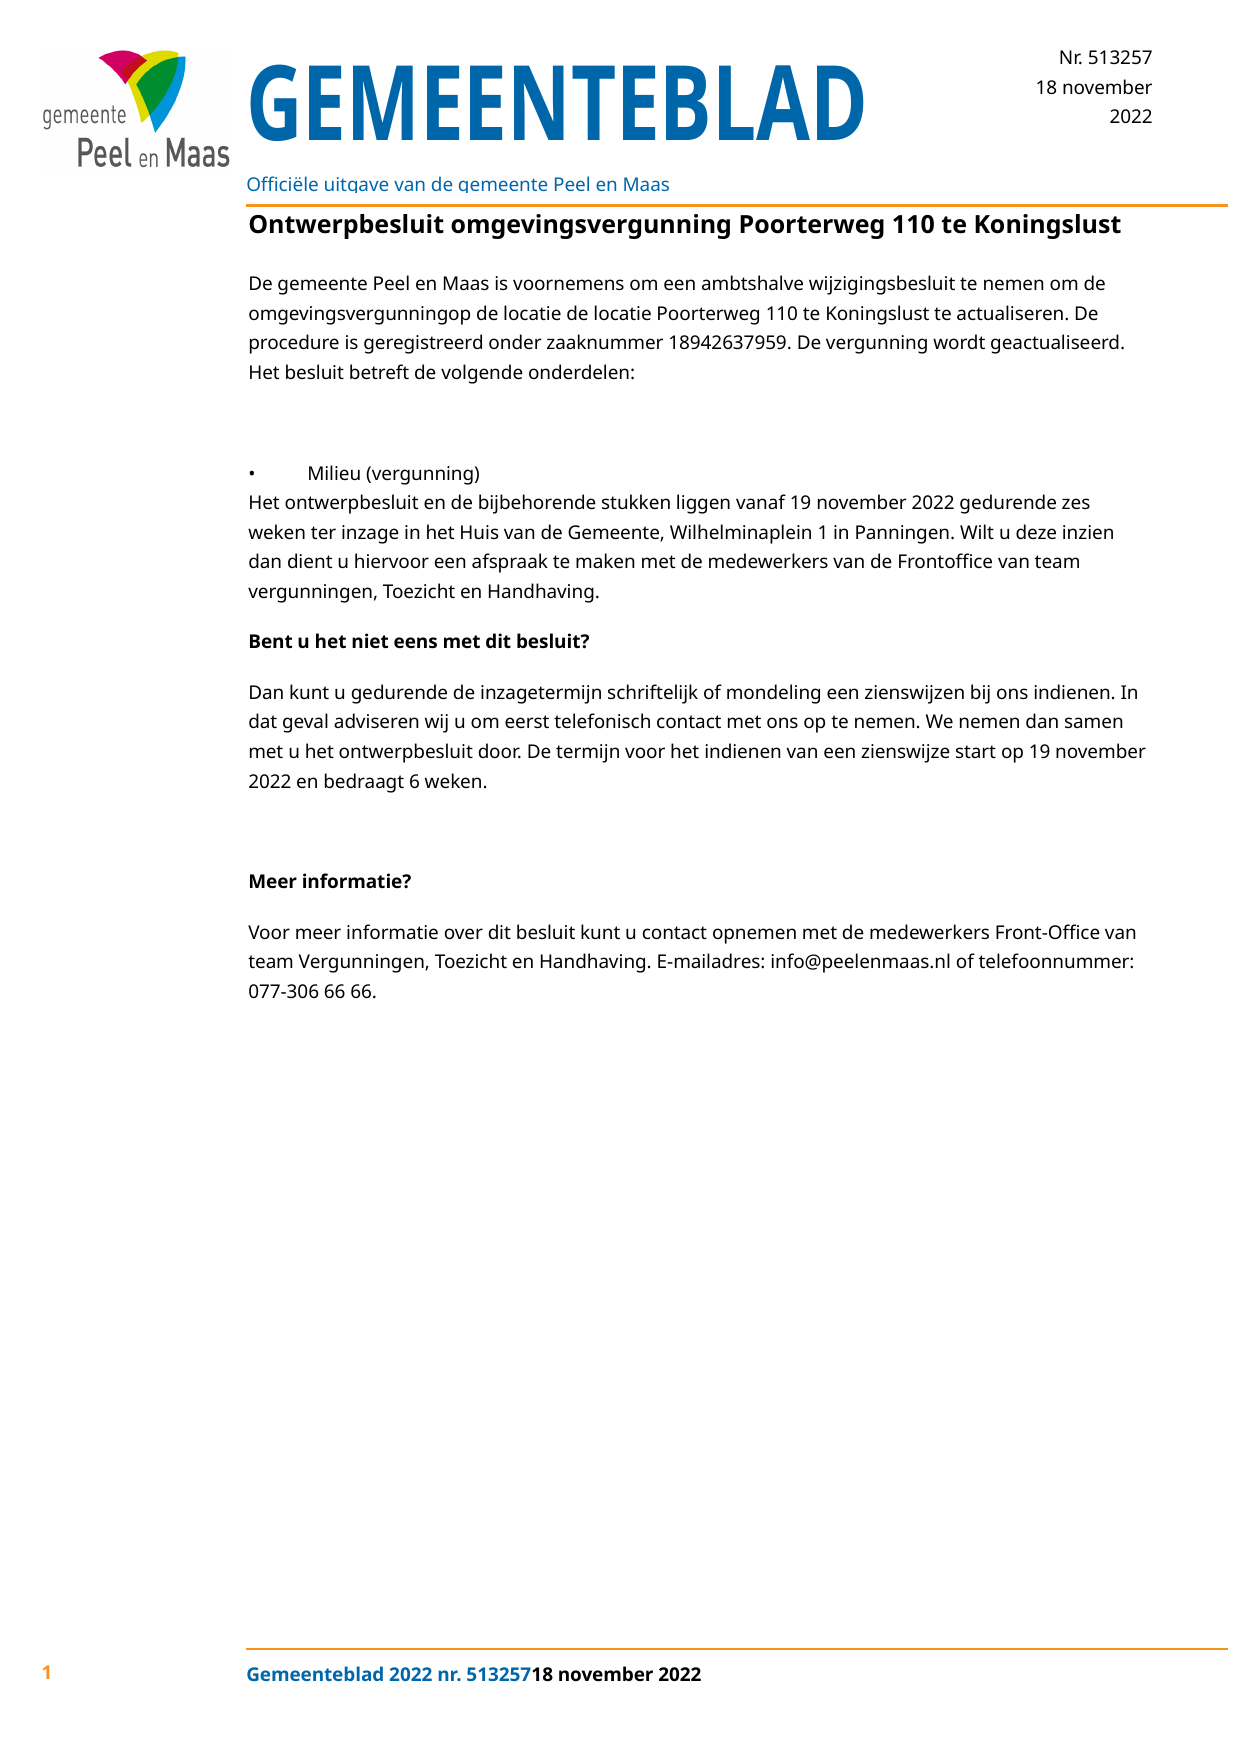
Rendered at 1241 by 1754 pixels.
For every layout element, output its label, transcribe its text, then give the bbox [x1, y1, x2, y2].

text De gemeente Peel en Maas is voornemens om een ambtshalve wijzigingsbesluit te nemen om de omgevingsvergunningop de locatie de locatie Poorterweg 110 te Koningslust te actualiseren. De procedure is geregistreerd onder zaaknummer 18942637959. De vergunning wordt geactualiseerd. Het besluit betreft de volgende onderdelen: [248, 270, 1152, 385]
text Bent u het niet eens met dit besluit? [248, 629, 1152, 654]
text Het ontwerpbesluit en de bijbehorende stukken liggen vanaf 19 november 2022 gedurende zes weken ter inzage in het Huis van de Gemeente, Wilhelminaplein 1 in Panningen. Wilt u deze inzien dan dient u hiervoor een afspraak te maken met de medewerkers van de Frontoffice van team vergunningen, Toezicht en Handhaving. [248, 489, 1152, 604]
text Dan kunt u gedurende de inzagetermijn schriftelijk of mondeling een zienswijzen bij ons indienen. In dat geval adviseren wij u om eerst telefonisch contact met ons op te nemen. We nemen dan samen met u het ontwerpbesluit door. De termijn voor het indienen van een zienswijze start op 19 november 2022 en bedraagt 6 weken. [248, 679, 1152, 793]
text Ontwerpbesluit omgevingsvergunning Poorterweg 110 te Koningslust [248, 207, 1152, 241]
text Meer informatie? [248, 869, 1152, 894]
picture [41, 47, 231, 172]
list Milieu (vergunning) [248, 460, 1152, 486]
text Voor meer informatie over dit besluit kunt u contact opnemen met de medewerkers Front-Office van team Vergunningen, Toezicht en Handhaving. E-mailadres: info@peelenmaas.nl of telefoonnummer: 077-306 66 66. [248, 919, 1152, 1004]
